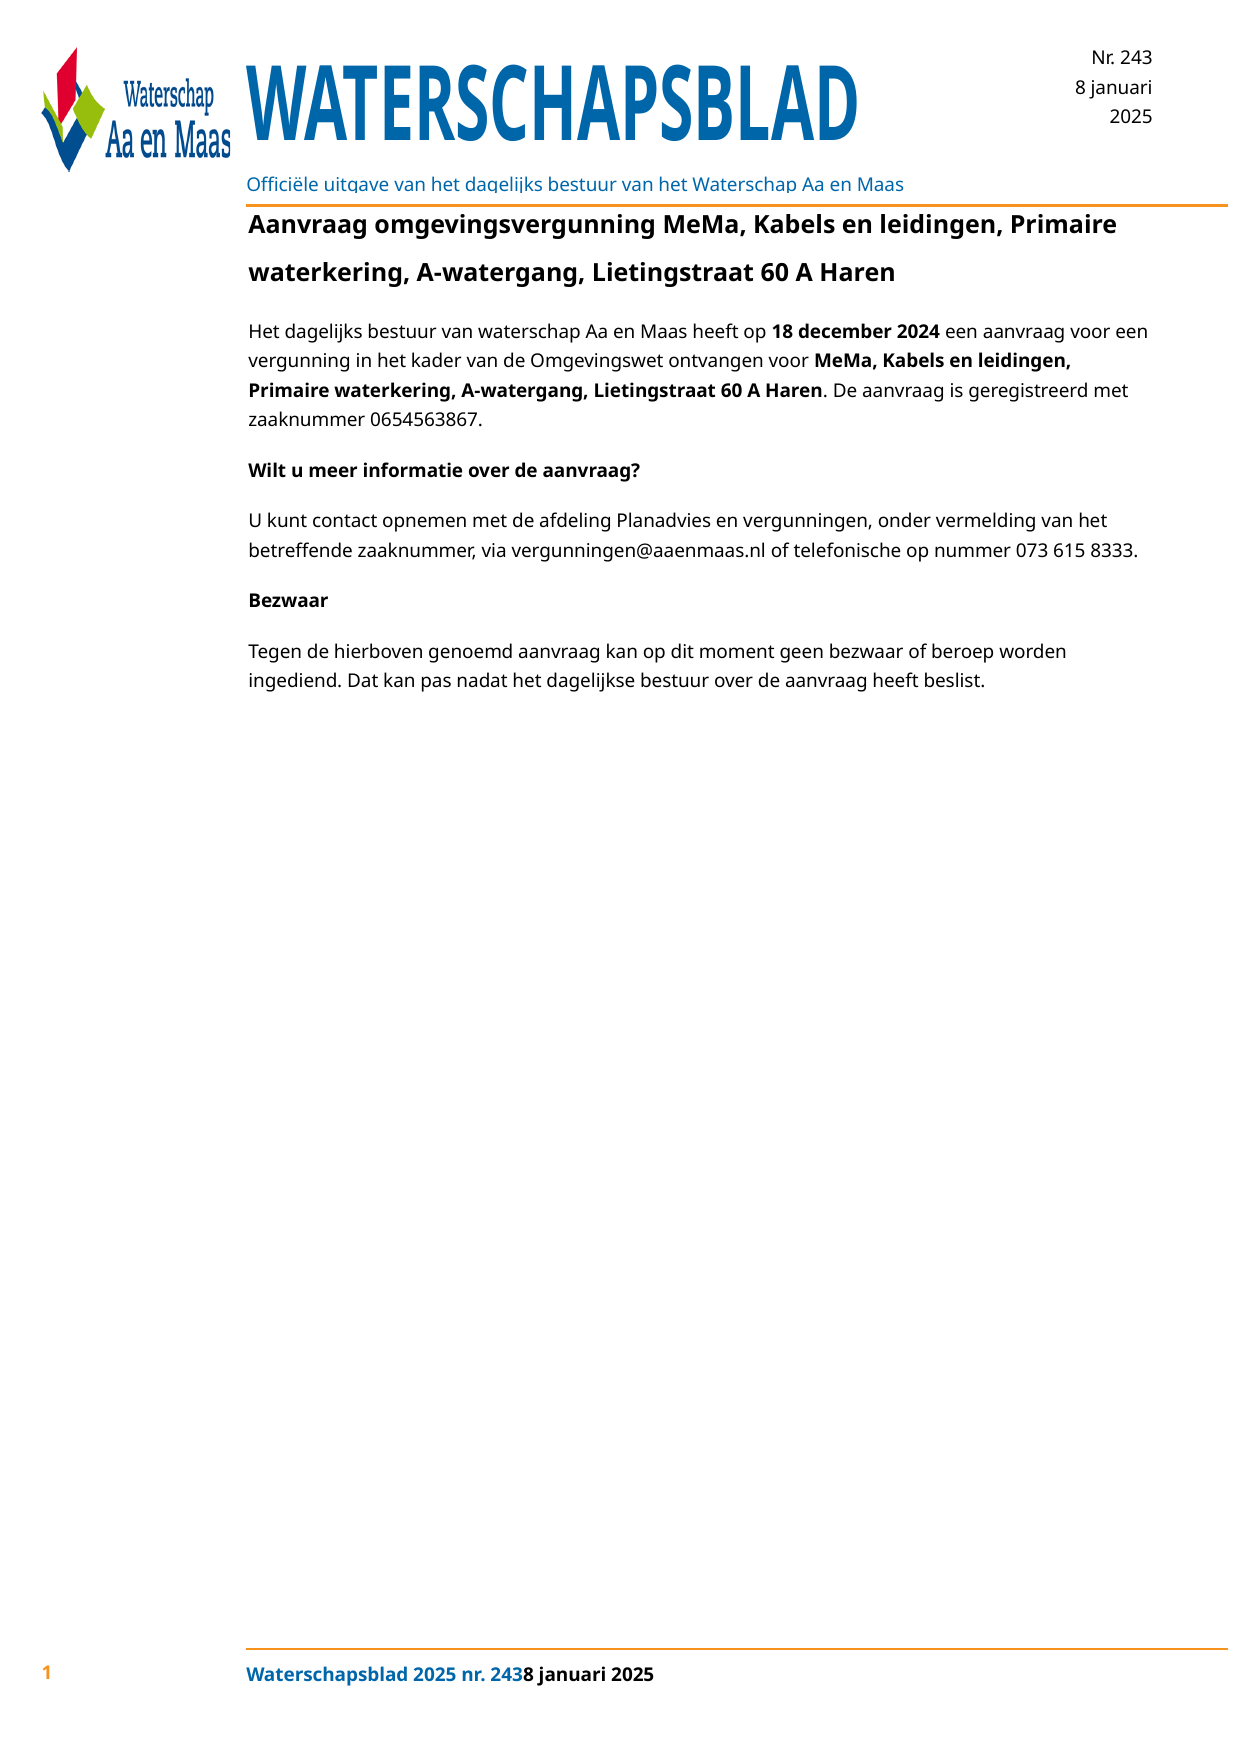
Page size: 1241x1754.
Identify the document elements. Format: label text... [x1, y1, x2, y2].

text Het dagelijks bestuur van waterschap Aa en Maas heeft op 18 december 2024 een aanvraag voor een vergunning in het kader van de Omgevingswet ontvangen voor MeMa, Kabels en leidingen, Primaire waterkering, A-watergang, Lietingstraat 60 A Haren. De aanvraag is geregistreerd met zaaknummer 0654563867. [248, 318, 1152, 432]
text U kunt contact opnemen met de afdeling Planadvies en vergunningen, onder vermelding van het betreffende zaaknummer, via vergunningen@aaenmaas.nl of telefonische op nummer 073 615 8333. [248, 507, 1152, 563]
text Aanvraag omgevingsvergunning MeMa, Kabels en leidingen, Primaire waterkering, A-watergang, Lietingstraat 60 A Haren [248, 207, 1152, 288]
text Bezwaar [248, 587, 1152, 613]
picture [41, 47, 231, 172]
text Wilt u meer informatie over de aanvraag? [248, 457, 1152, 483]
text Tegen de hierboven genoemd aanvraag kan op dit moment geen bezwaar of beroep worden ingediend. Dat kan pas nadat het dagelijkse bestuur over de aanvraag heeft beslist. [248, 638, 1152, 693]
